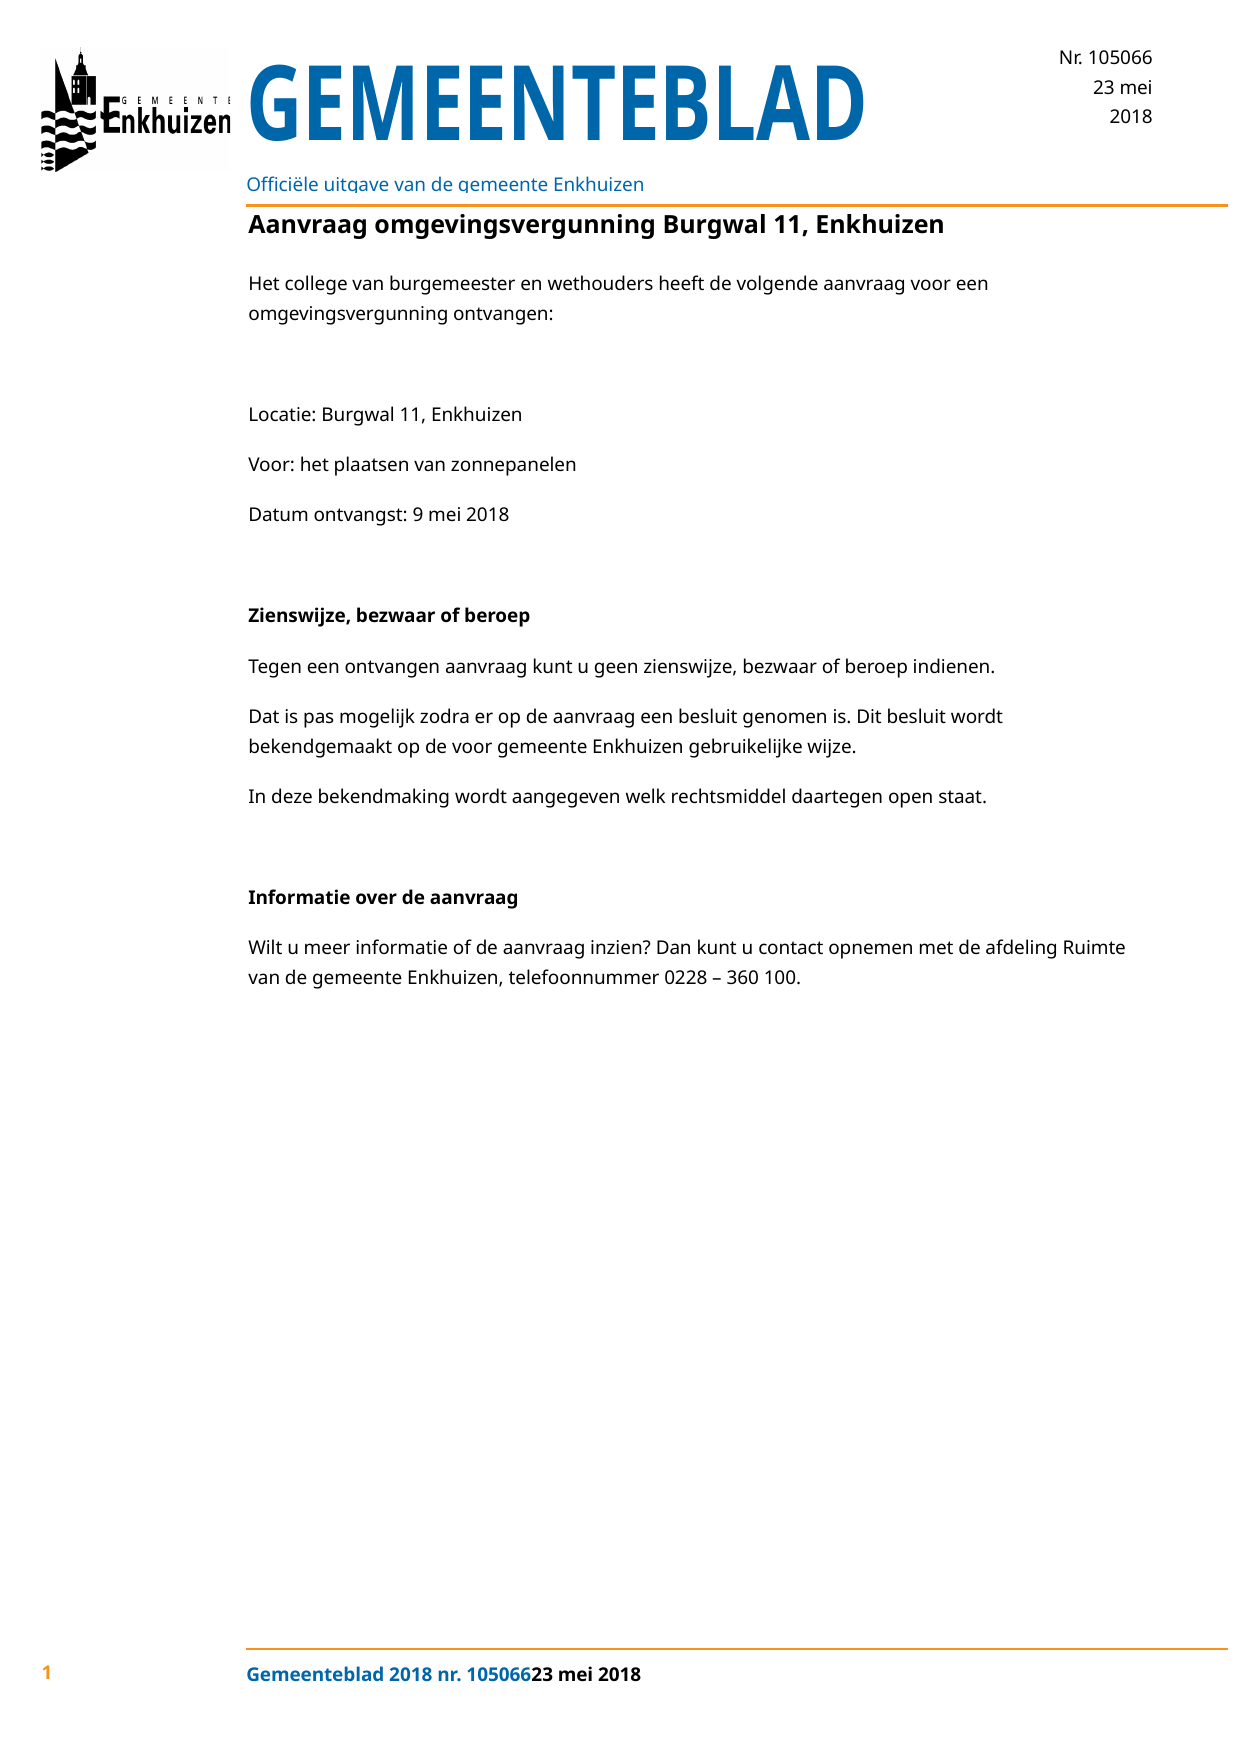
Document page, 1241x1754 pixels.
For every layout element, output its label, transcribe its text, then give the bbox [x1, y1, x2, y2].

text Datum ontvangst: 9 mei 2018 [248, 502, 1152, 527]
text Wilt u meer informatie of de aanvraag inzien? Dan kunt u contact opnemen met de afdeling Ruimte van de gemeente Enkhuizen, telefoonnummer 0228 – 360 100. [248, 934, 1152, 990]
text Locatie: Burgwal 11, Enkhuizen [248, 401, 1152, 426]
text Informatie over de aanvraag [248, 884, 1152, 910]
text Aanvraag omgevingsvergunning Burgwal 11, Enkhuizen [248, 207, 1152, 241]
text Zienswijze, bezwaar of beroep [248, 602, 1152, 628]
text Tegen een ontvangen aanvraag kunt u geen zienswijze, bezwaar of beroep indienen. [248, 653, 1152, 678]
picture [41, 47, 231, 172]
text Voor: het plaatsen van zonnepanelen [248, 451, 1152, 477]
text Dat is pas mogelijk zodra er op de aanvraag een besluit genomen is. Dit besluit wordt bekendgemaakt op de voor gemeente Enkhuizen gebruikelijke wijze. [248, 703, 1152, 758]
text Het college van burgemeester en wethouders heeft de volgende aanvraag voor een omgevingsvergunning ontvangen: [248, 270, 1152, 326]
text In deze bekendmaking wordt aangegeven welk rechtsmiddel daartegen open staat. [248, 783, 1152, 809]
